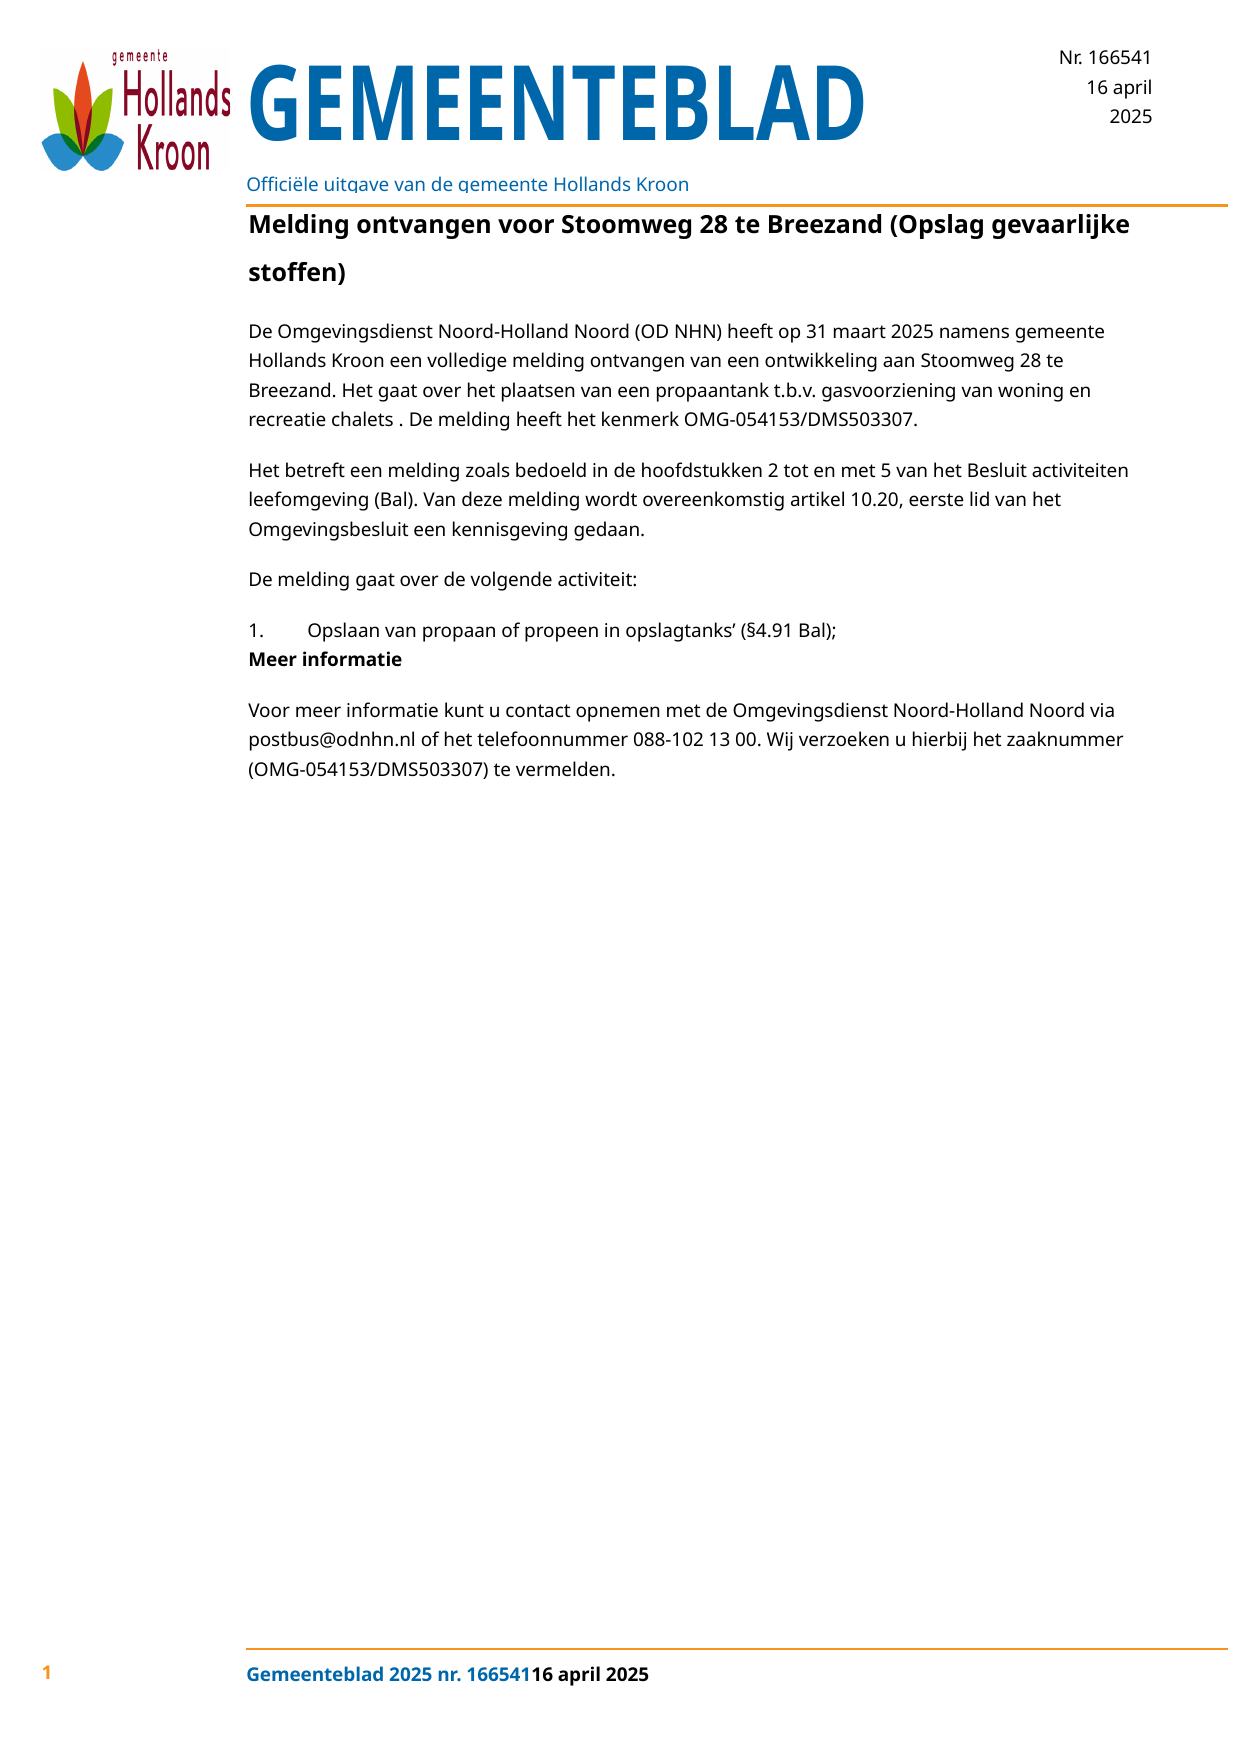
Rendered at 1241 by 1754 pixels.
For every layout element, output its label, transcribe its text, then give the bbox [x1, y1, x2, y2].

text Melding ontvangen voor Stoomweg 28 te Breezand (Opslag gevaarlijke stoffen) [248, 207, 1152, 288]
text De Omgevingsdienst Noord-Holland Noord (OD NHN) heeft op 31 maart 2025 namens gemeente Hollands Kroon een volledige melding ontvangen van een ontwikkeling aan Stoomweg 28 te Breezand. Het gaat over het plaatsen van een propaantank t.b.v. gasvoorziening van woning en recreatie chalets . De melding heeft het kenmerk OMG-054153/DMS503307. [248, 318, 1152, 432]
list Opslaan van propaan of propeen in opslagtanks’ (§4.91 Bal); [248, 617, 1152, 643]
text De melding gaat over de volgende activiteit: [248, 567, 1152, 592]
picture [41, 47, 231, 172]
text Het betreft een melding zoals bedoeld in de hoofdstukken 2 tot en met 5 van het Besluit activiteiten leefomgeving (Bal). Van deze melding wordt overeenkomstig artikel 10.20, eerste lid van het Omgevingsbesluit een kennisgeving gedaan. [248, 457, 1152, 542]
text Meer informatie [248, 647, 1152, 672]
text Voor meer informatie kunt u contact opnemen met de Omgevingsdienst Noord-Holland Noord via postbus@odnhn.nl of het telefoonnummer 088-102 13 00. Wij verzoeken u hierbij het zaaknummer (OMG-054153/DMS503307) te vermelden. [248, 697, 1152, 782]
